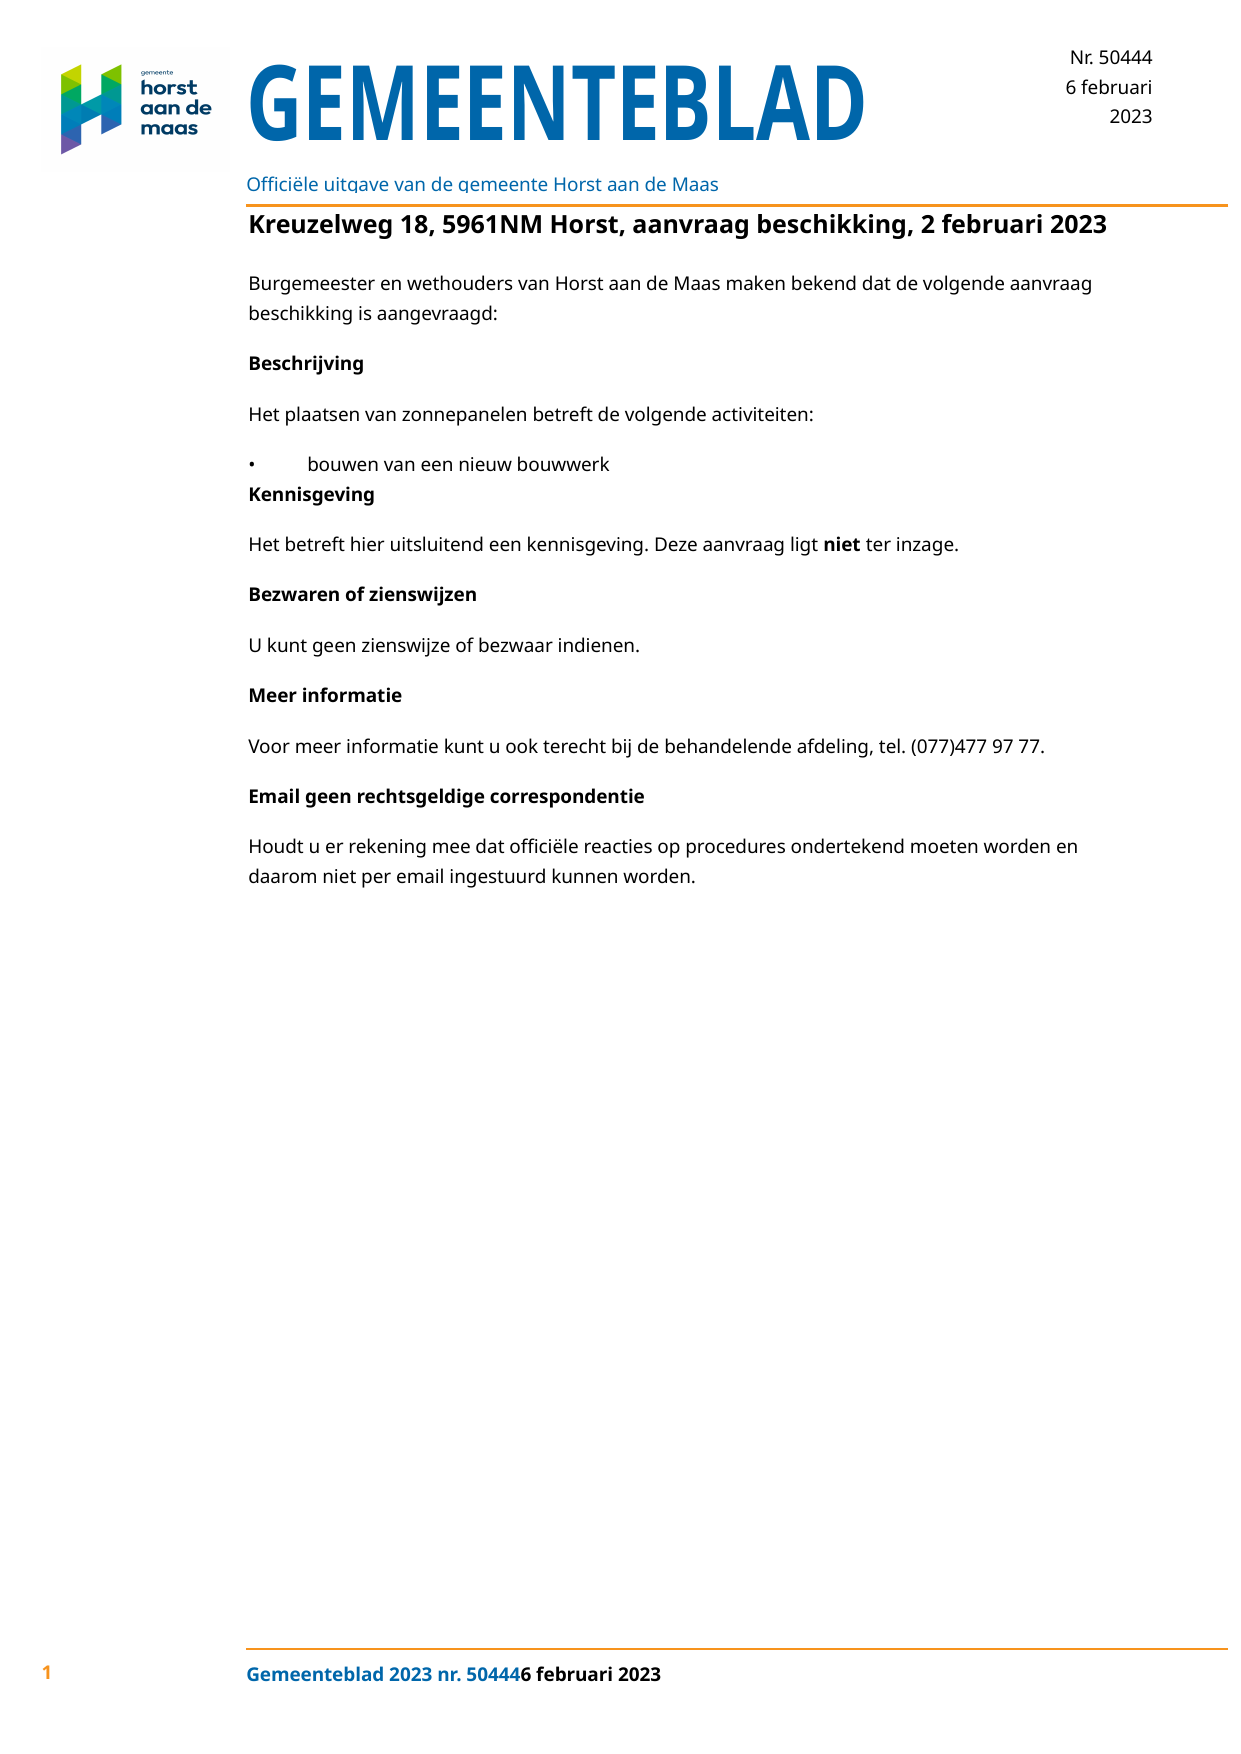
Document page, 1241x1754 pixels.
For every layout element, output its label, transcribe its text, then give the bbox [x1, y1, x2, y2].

text U kunt geen zienswijze of bezwaar indienen. [248, 632, 1152, 658]
text Houdt u er rekening mee dat officiële reacties op procedures ondertekend moeten worden en daarom niet per email ingestuurd kunnen worden. [248, 834, 1152, 889]
text Voor meer informatie kunt u ook terecht bij de behandelende afdeling, tel. (077)477 97 77. [248, 733, 1152, 758]
text Burgemeester en wethouders van Horst aan de Maas maken bekend dat de volgende aanvraag beschikking is aangevraagd: [248, 270, 1152, 326]
text Kennisgeving [248, 481, 1152, 506]
text Het betreft hier uitsluitend een kennisgeving. Deze aanvraag ligt niet ter inzage. [248, 531, 1152, 557]
text Beschrijving [248, 350, 1152, 376]
list bouwen van een nieuw bouwwerk [248, 451, 1152, 477]
text Email geen rechtsgeldige correspondentie [248, 783, 1152, 809]
text Het plaatsen van zonnepanelen betreft de volgende activiteiten: [248, 401, 1152, 426]
text Kreuzelweg 18, 5961NM Horst, aanvraag beschikking, 2 februari 2023 [248, 207, 1152, 241]
picture [41, 47, 231, 172]
text Bezwaren of zienswijzen [248, 582, 1152, 607]
text Meer informatie [248, 682, 1152, 708]
